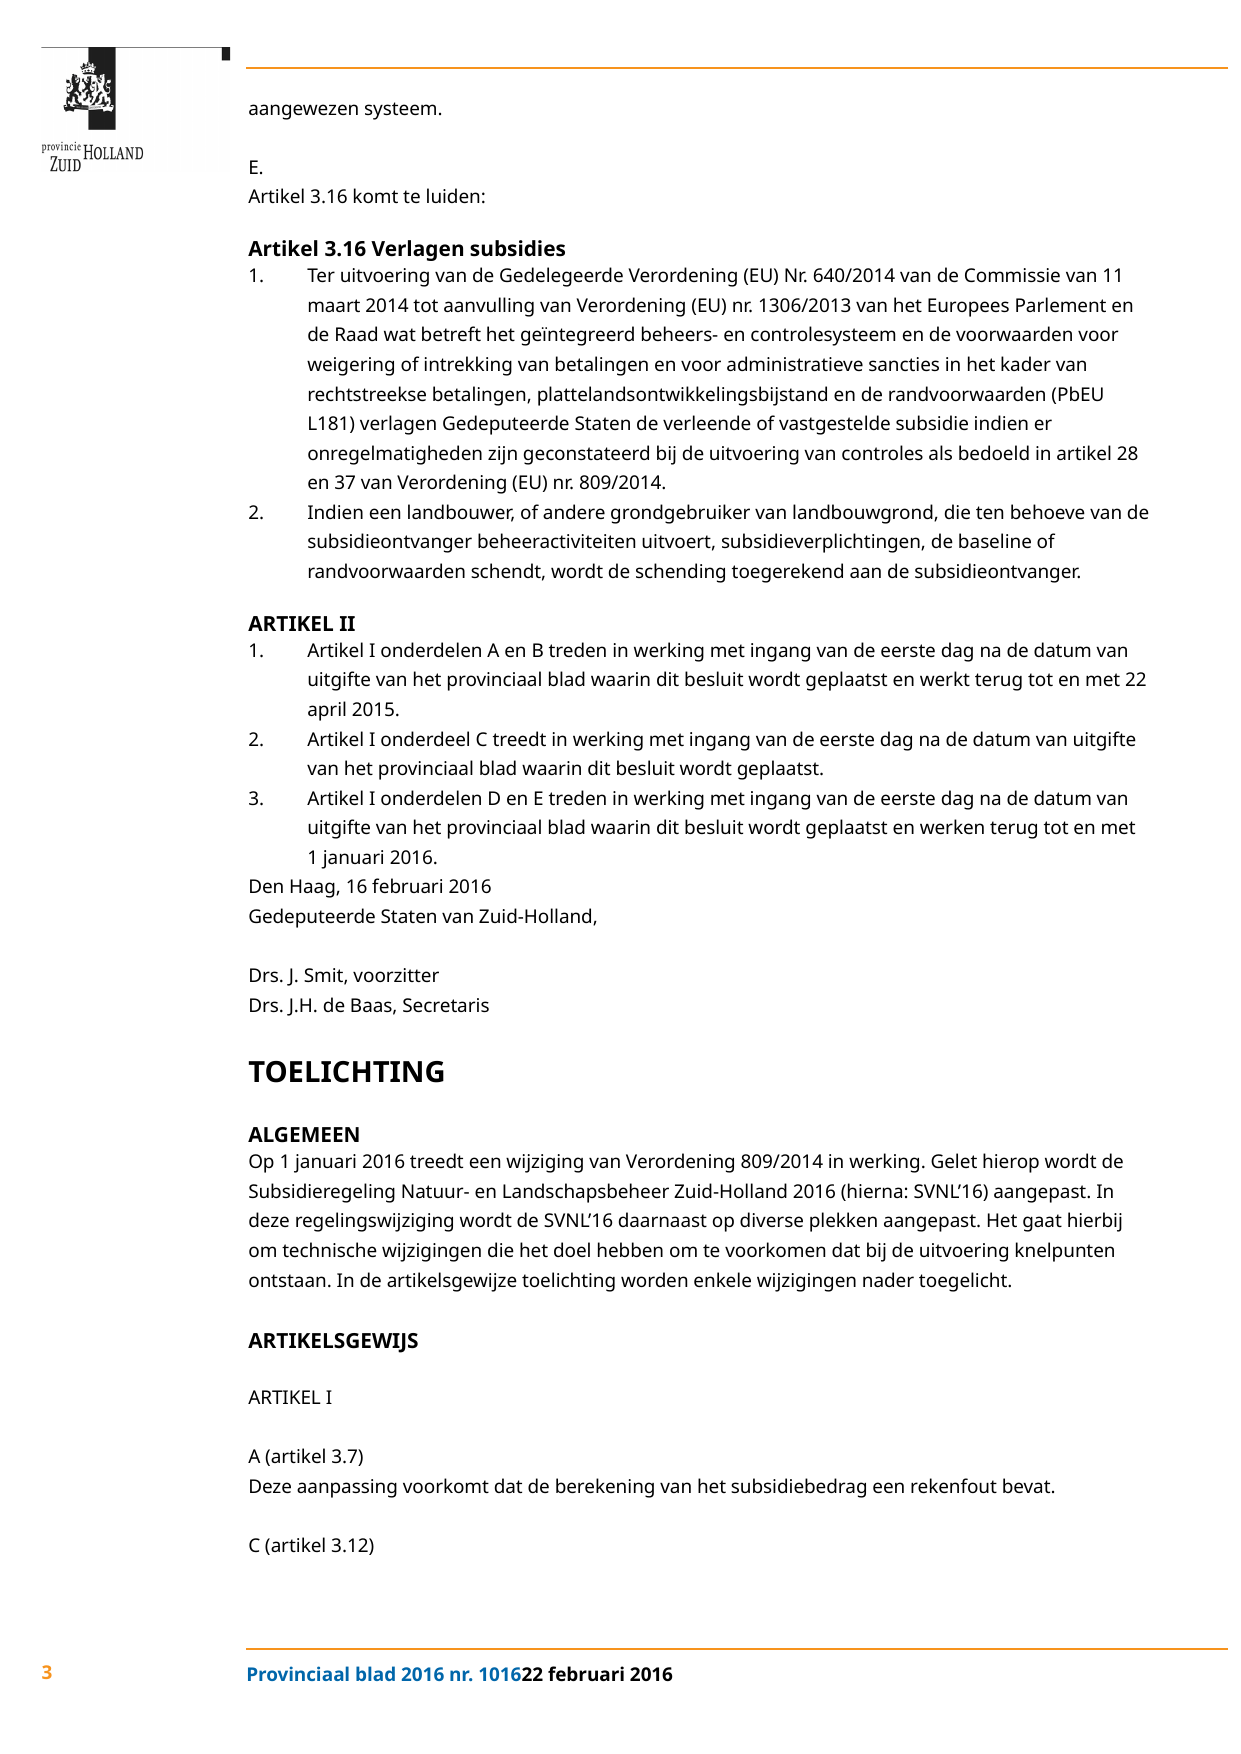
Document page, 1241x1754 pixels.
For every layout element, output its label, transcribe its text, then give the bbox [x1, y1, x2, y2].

text Deze aanpassing voorkomt dat de berekening van het subsidiebedrag een rekenfout bevat. [248, 1473, 1152, 1498]
list Artikel I onderdeel C treedt in werking met ingang van de eerste dag na de datum van uitgifte van het provinciaal blad waarin dit besluit wordt geplaatst. [248, 726, 1152, 781]
text Artikel 3.16 komt te luiden: [248, 183, 1152, 209]
text Artikel 3.16 Verlagen subsidies [248, 234, 1152, 262]
text TOELICHTING [248, 1051, 1152, 1091]
text E. [248, 154, 1152, 180]
text Drs. J.H. de Baas, Secretaris [248, 992, 1152, 1018]
picture [41, 47, 231, 172]
list Artikel I onderdelen A en B treden in werking met ingang van de eerste dag na de datum van uitgifte van het provinciaal blad waarin dit besluit wordt geplaatst en werkt terug tot en met 22 april 2015. [248, 637, 1152, 722]
list Indien een landbouwer, of andere grondgebruiker van landbouwgrond, die ten behoeve van de subsidieontvanger beheeractiviteiten uitvoert, subsidieverplichtingen, de baseline of randvoorwaarden schendt, wordt de schending toegerekend aan de subsidieontvanger. [248, 499, 1152, 584]
text Drs. J. Smit, voorzitter [248, 962, 1152, 988]
list Ter uitvoering van de Gedelegeerde Verordening (EU) Nr. 640/2014 van de Commissie van 11 maart 2014 tot aanvulling van Verordening (EU) nr. 1306/2013 van het Europees Parlement en de Raad wat betreft het geïntegreerd beheers- en controlesysteem en de voorwaarden voor weigering of intrekking van betalingen en voor administratieve sancties in het kader van rechtstreekse betalingen, plattelandsontwikkelingsbijstand en de randvoorwaarden (PbEU L181) verlagen Gedeputeerde Staten de verleende of vastgestelde subsidie indien er onregelmatigheden zijn geconstateerd bij de uitvoering van controles als bedoeld in artikel 28 en 37 van Verordening (EU) nr. 809/2014. [248, 262, 1152, 495]
text aangewezen systeem. [248, 95, 1152, 121]
text ALGEMEEN [248, 1120, 1152, 1148]
text ARTIKELSGEWIJS [248, 1326, 1152, 1354]
text Den Haag, 16 februari 2016 [248, 874, 1152, 899]
text ARTIKEL I [248, 1384, 1152, 1410]
text Op 1 januari 2016 treedt een wijziging van Verordening 809/2014 in werking. Gelet hierop wordt de Subsidieregeling Natuur- en Landschapsbeheer Zuid-Holland 2016 (hierna: SVNL’16) aangepast. In deze regelingswijziging wordt de SVNL’16 daarnaast op diverse plekken aangepast. Het gaat hierbij om technische wijzigingen die het doel hebben om te voorkomen dat bij de uitvoering knelpunten ontstaan. In de artikelsgewijze toelichting worden enkele wijzigingen nader toegelicht. [248, 1148, 1152, 1293]
text C (artikel 3.12) [248, 1532, 1152, 1558]
text Gedeputeerde Staten van Zuid-Holland, [248, 903, 1152, 929]
text ARTIKEL II [248, 609, 1152, 637]
text A (artikel 3.7) [248, 1443, 1152, 1469]
list Artikel I onderdelen D en E treden in werking met ingang van de eerste dag na de datum van uitgifte van het provinciaal blad waarin dit besluit wordt geplaatst en werken terug tot en met 1 januari 2016. [248, 785, 1152, 870]
